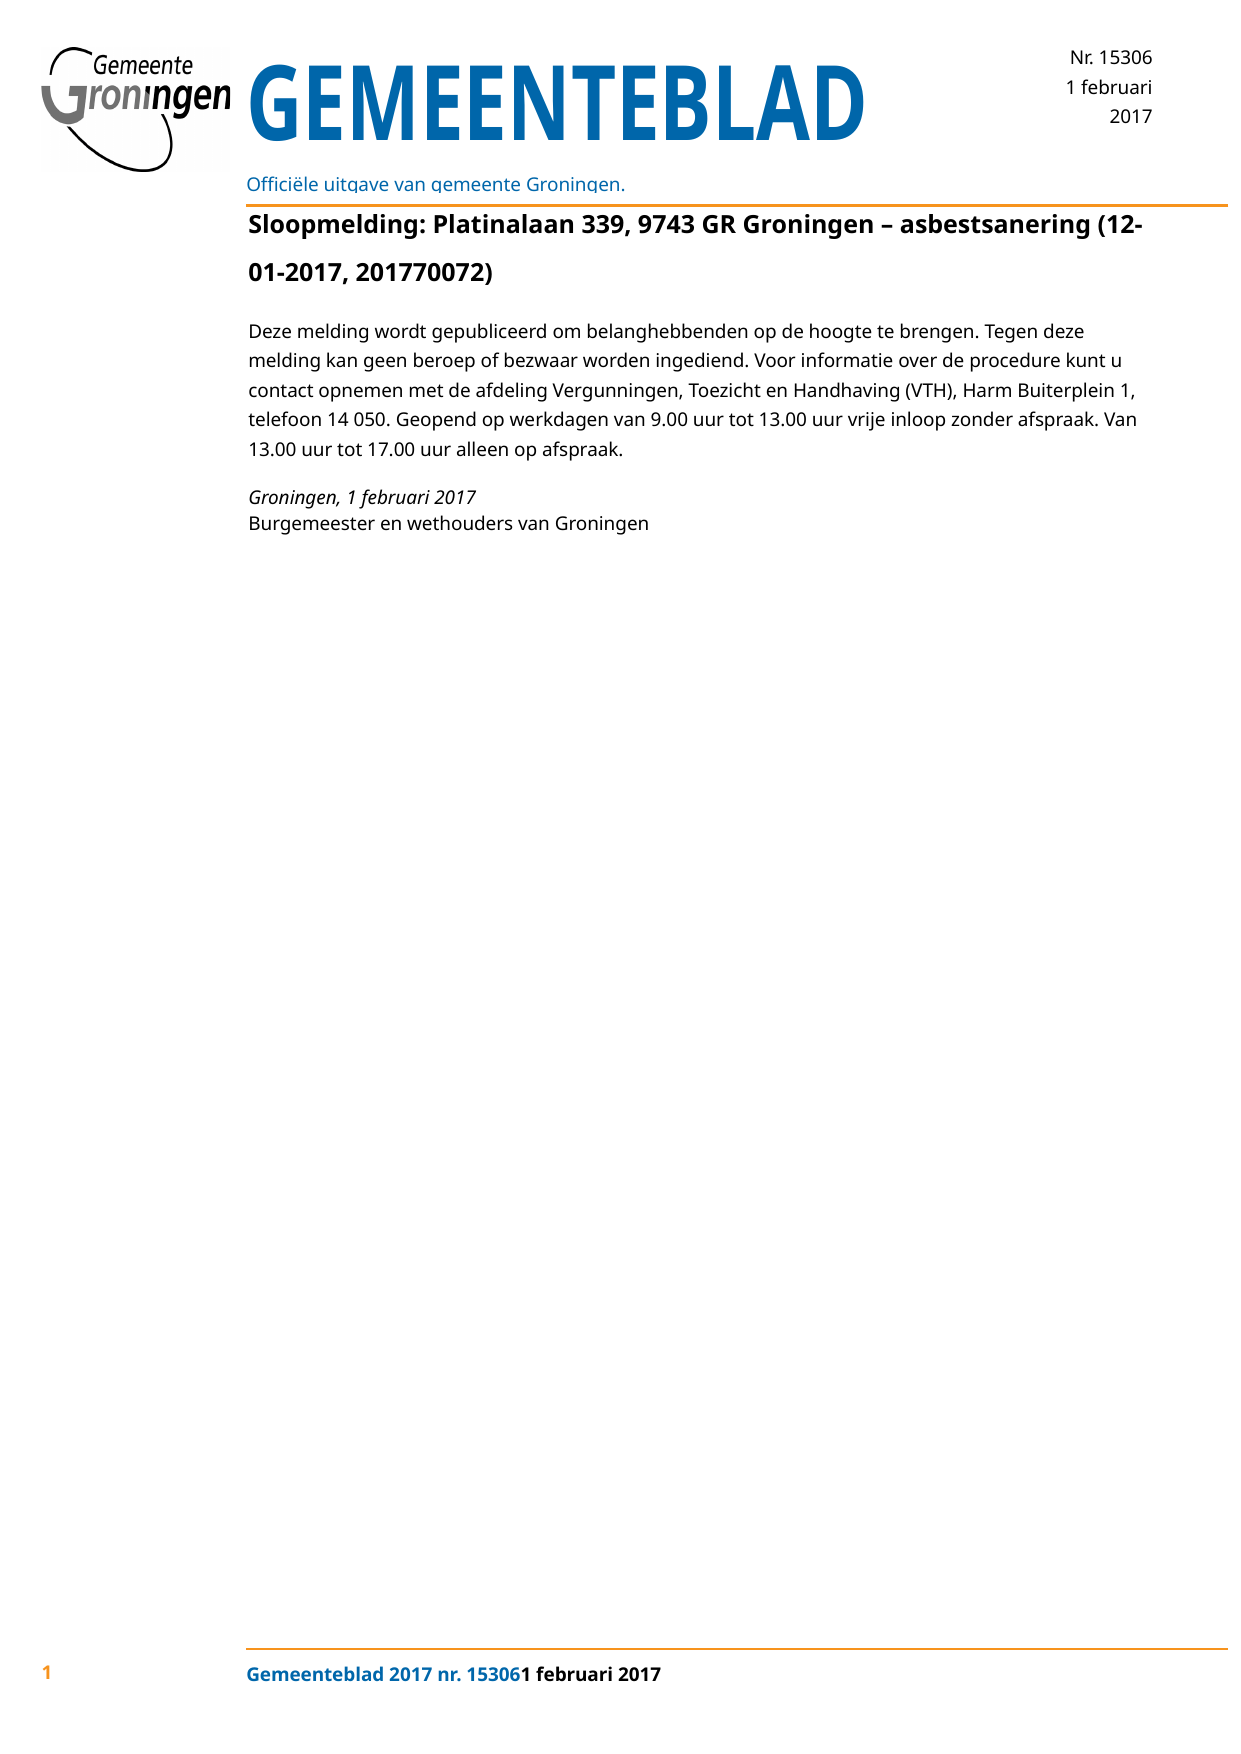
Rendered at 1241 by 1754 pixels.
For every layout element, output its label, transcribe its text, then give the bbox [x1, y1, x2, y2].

text Deze melding wordt gepubliceerd om belanghebbenden op de hoogte te brengen. Tegen deze melding kan geen beroep of bezwaar worden ingediend. Voor informatie over de procedure kunt u contact opnemen met de afdeling Vergunningen, Toezicht en Handhaving (VTH), Harm Buiterplein 1, telefoon 14 050. Geopend op werkdagen van 9.00 uur tot 13.00 uur vrije inloop zonder afspraak. Van 13.00 uur tot 17.00 uur alleen op afspraak. [248, 318, 1152, 462]
text Sloopmelding: Platinalaan 339, 9743 GR Groningen – asbestsanering (12-01-2017, 201770072) [248, 207, 1152, 288]
text Burgemeester en wethouders van Groningen [248, 510, 1152, 536]
text Groningen, 1 februari 2017 [248, 484, 1152, 510]
picture [41, 47, 231, 172]
